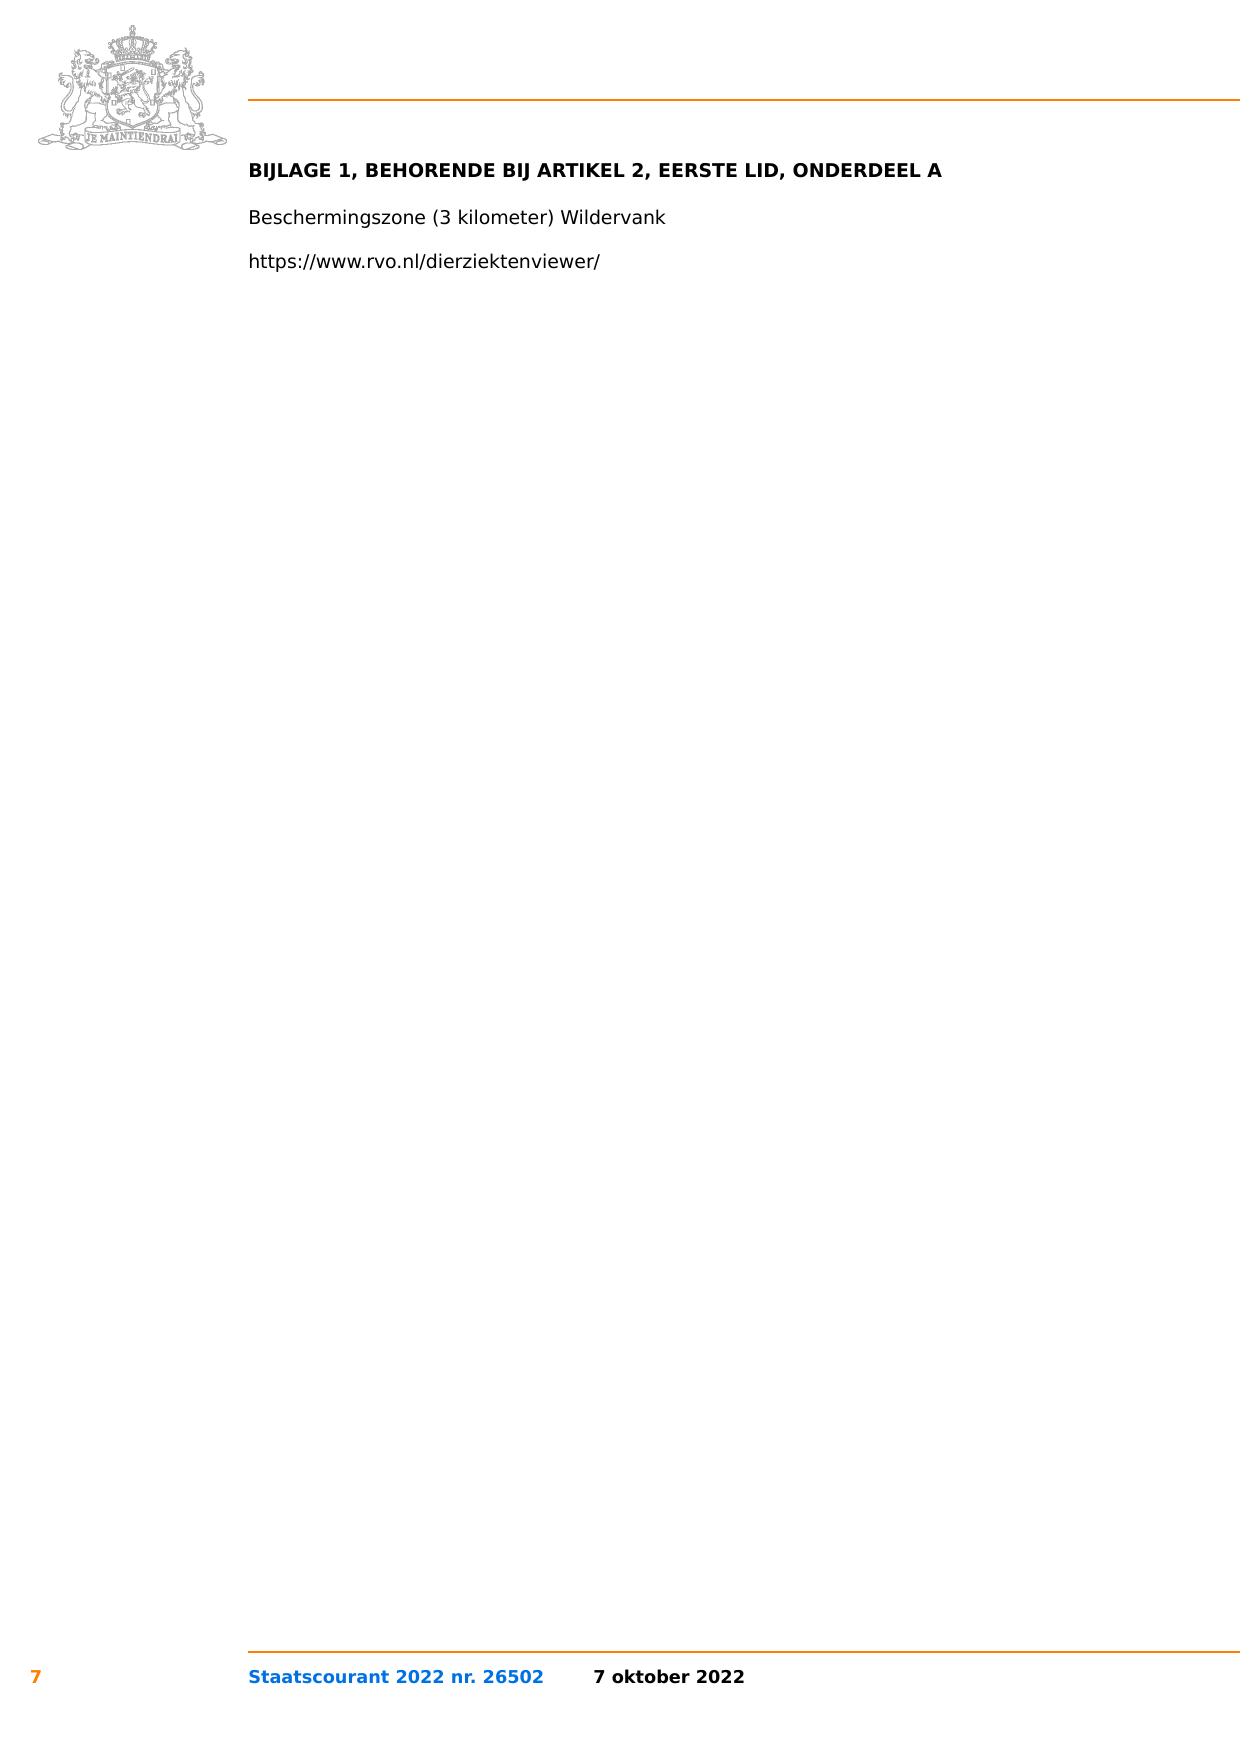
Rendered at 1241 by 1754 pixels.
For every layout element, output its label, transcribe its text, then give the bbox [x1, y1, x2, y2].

text Beschermingszone (3 kilometer) Wildervank [248, 207, 1163, 229]
subtitle BIJLAGE 1, BEHORENDE BIJ ARTIKEL 2, EERSTE LID, ONDERDEEL A [248, 160, 1163, 182]
text https://www.rvo.nl/dierziektenviewer/ [248, 251, 1163, 273]
picture [38, 25, 227, 150]
